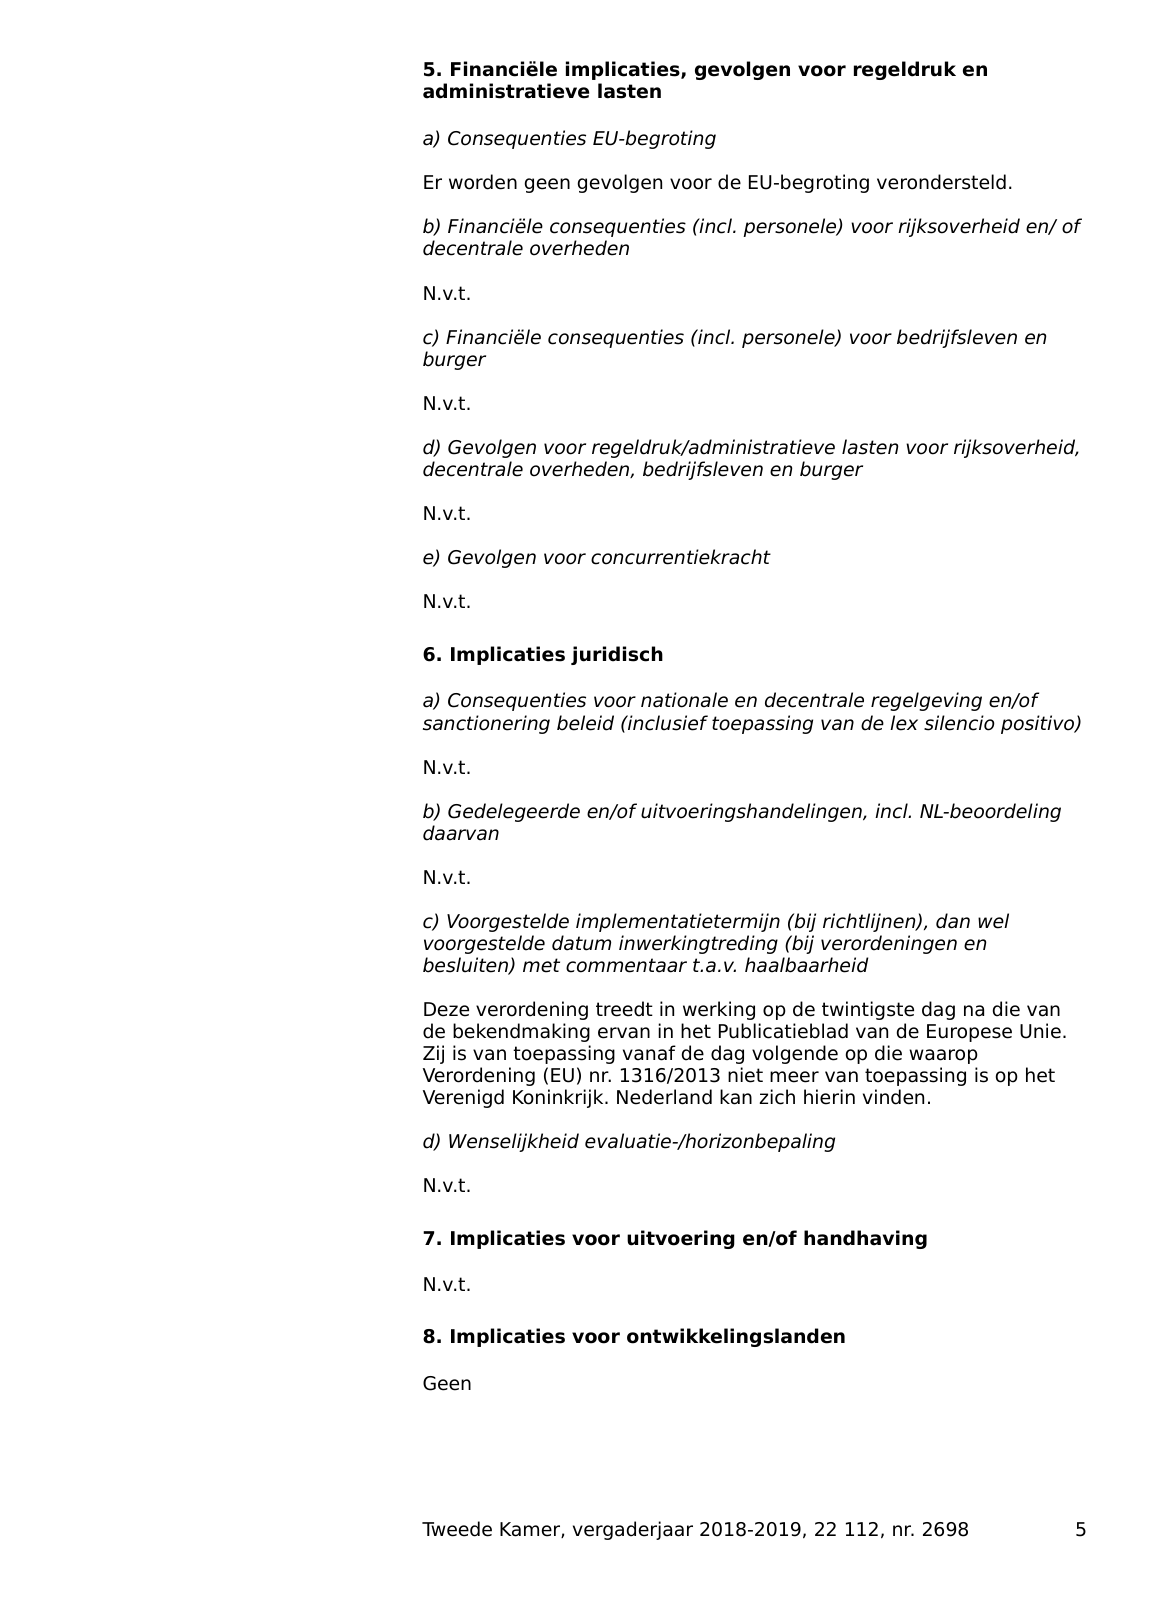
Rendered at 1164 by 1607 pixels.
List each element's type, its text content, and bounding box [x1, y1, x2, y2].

text Deze verordening treedt in werking op de twintigste dag na die van de bekendmaking ervan in het Publicatieblad van de Europese Unie. Zij is van toepassing vanaf de dag volgende op die waarop Verordening (EU) nr. 1316/2013 niet meer van toepassing is op het Verenigd Koninkrijk. Nederland kan zich hierin vinden. [422, 999, 1087, 1109]
text Er worden geen gevolgen voor de EU-begroting verondersteld. [422, 172, 1087, 194]
subtitle 7. Implicaties voor uitvoering en/of handhaving [422, 1227, 1087, 1249]
subtitle d) Gevolgen voor regeldruk/administratieve lasten voor rijksoverheid, decentrale overheden, bedrijfsleven en burger [422, 437, 1087, 481]
subtitle a) Consequenties voor nationale en decentrale regelgeving en/of sanctionering beleid (inclusief toepassing van de lex silencio positivo) [422, 690, 1087, 734]
text N.v.t. [422, 591, 1087, 613]
text Geen [422, 1373, 1087, 1395]
subtitle 5. Financiële implicaties, gevolgen voor regeldruk en administratieve lasten [422, 59, 1087, 103]
subtitle a) Consequenties EU-begroting [422, 128, 1087, 150]
text N.v.t. [422, 1274, 1087, 1296]
subtitle c) Voorgestelde implementatietermijn (bij richtlijnen), dan wel voorgestelde datum inwerkingtreding (bij verordeningen en besluiten) met commentaar t.a.v. haalbaarheid [422, 911, 1087, 977]
text N.v.t. [422, 282, 1087, 304]
subtitle 6. Implicaties juridisch [422, 643, 1087, 665]
subtitle e) Gevolgen voor concurrentiekracht [422, 547, 1087, 569]
text N.v.t. [422, 757, 1087, 778]
subtitle 8. Implicaties voor ontwikkelingslanden [422, 1326, 1087, 1348]
text N.v.t. [422, 867, 1087, 889]
text N.v.t. [422, 393, 1087, 415]
subtitle d) Wenselijkheid evaluatie-/horizonbepaling [422, 1131, 1087, 1153]
subtitle b) Gedelegeerde en/of uitvoeringshandelingen, incl. NL-beoordeling daarvan [422, 801, 1087, 845]
subtitle c) Financiële consequenties (incl. personele) voor bedrijfsleven en burger [422, 327, 1087, 371]
text N.v.t. [422, 503, 1087, 525]
subtitle b) Financiële consequenties (incl. personele) voor rijksoverheid en/ of decentrale overheden [422, 216, 1087, 260]
text N.v.t. [422, 1175, 1087, 1197]
